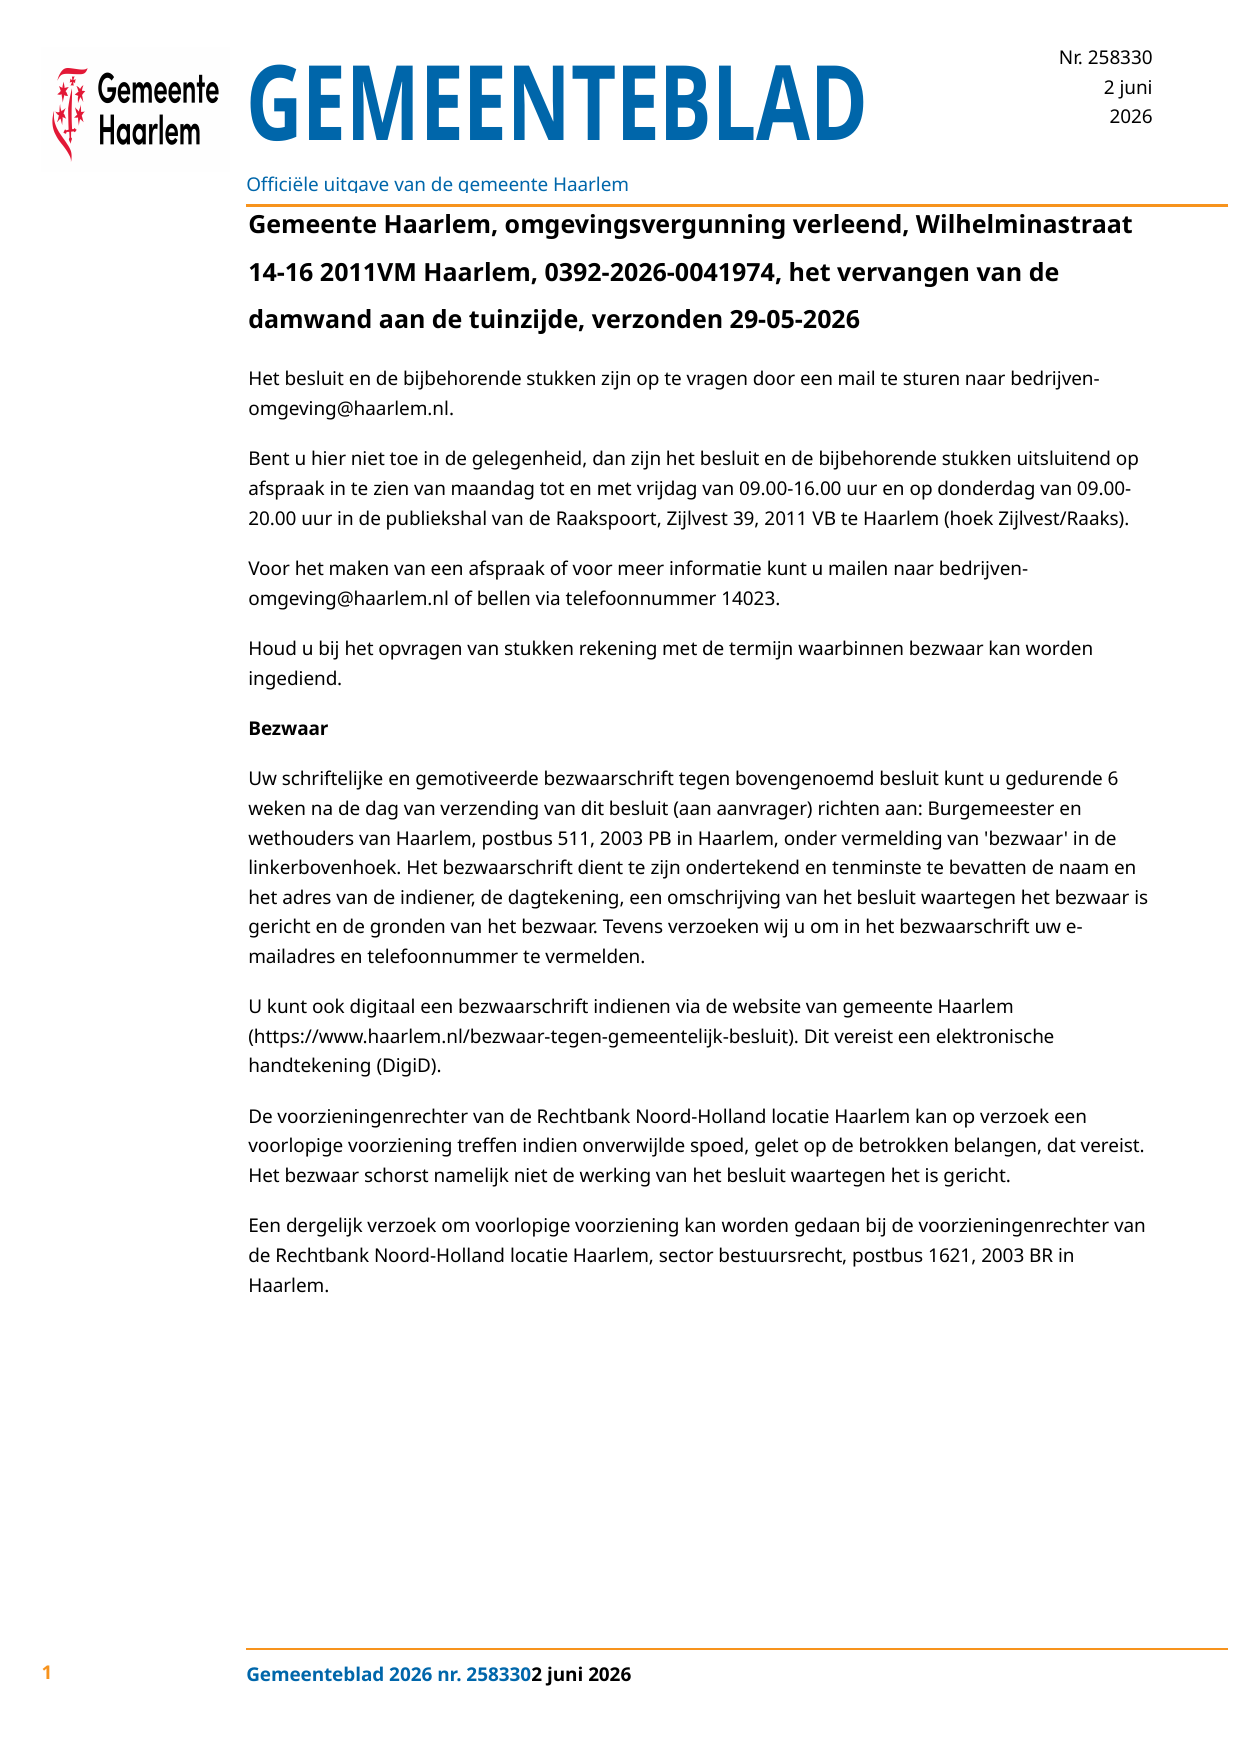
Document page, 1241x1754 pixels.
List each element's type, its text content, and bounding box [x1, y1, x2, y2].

text Een dergelijk verzoek om voorlopige voorziening kan worden gedaan bij de voorzieningenrechter van de Rechtbank Noord-Holland locatie Haarlem, sector bestuursrecht, postbus 1621, 2003 BR in Haarlem. [248, 1213, 1152, 1297]
text Het besluit en de bijbehorende stukken zijn op te vragen door een mail te sturen naar bedrijven-omgeving@haarlem.nl. [248, 366, 1152, 421]
text Houd u bij het opvragen van stukken rekening met de termijn waarbinnen bezwaar kan worden ingediend. [248, 635, 1152, 690]
text Bezwaar [248, 715, 1152, 741]
text Gemeente Haarlem, omgevingsvergunning verleend, Wilhelminastraat 14-16 2011VM Haarlem, 0392-2026-0041974, het vervangen van de damwand aan de tuinzijde, verzonden 29-05-2026 [248, 207, 1152, 336]
text De voorzieningenrechter van de Rechtbank Noord-Holland locatie Haarlem kan op verzoek een voorlopige voorziening treffen indien onverwijlde spoed, gelet op de betrokken belangen, dat vereist. Het bezwaar schorst namelijk niet de werking van het besluit waartegen het is gericht. [248, 1103, 1152, 1188]
text Voor het maken van een afspraak of voor meer informatie kunt u mailen naar bedrijven-omgeving@haarlem.nl of bellen via telefoonnummer 14023. [248, 555, 1152, 610]
text U kunt ook digitaal een bezwaarschrift indienen via de website van gemeente Haarlem (https://www.haarlem.nl/bezwaar-tegen-gemeentelijk-besluit). Dit vereist een elektronische handtekening (DigiD). [248, 993, 1152, 1078]
text Uw schriftelijke en gemotiveerde bezwaarschrift tegen bovengenoemd besluit kunt u gedurende 6 weken na de dag van verzending van dit besluit (aan aanvrager) richten aan: Burgemeester en wethouders van Haarlem, postbus 511, 2003 PB in Haarlem, onder vermelding van 'bezwaar' in de linkerbovenhoek. Het bezwaarschrift dient te zijn ondertekend en tenminste te bevatten de naam en het adres van de indiener, de dagtekening, een omschrijving van het besluit waartegen het bezwaar is gericht en de gronden van het bezwaar. Tevens verzoeken wij u om in het bezwaarschrift uw e-mailadres en telefoonnummer te vermelden. [248, 766, 1152, 969]
picture [41, 47, 231, 172]
text Bent u hier niet toe in de gelegenheid, dan zijn het besluit en de bijbehorende stukken uitsluitend op afspraak in te zien van maandag tot en met vrijdag van 09.00-16.00 uur en op donderdag van 09.00-20.00 uur in de publiekshal van de Raakspoort, Zijlvest 39, 2011 VB te Haarlem (hoek Zijlvest/Raaks). [248, 446, 1152, 530]
